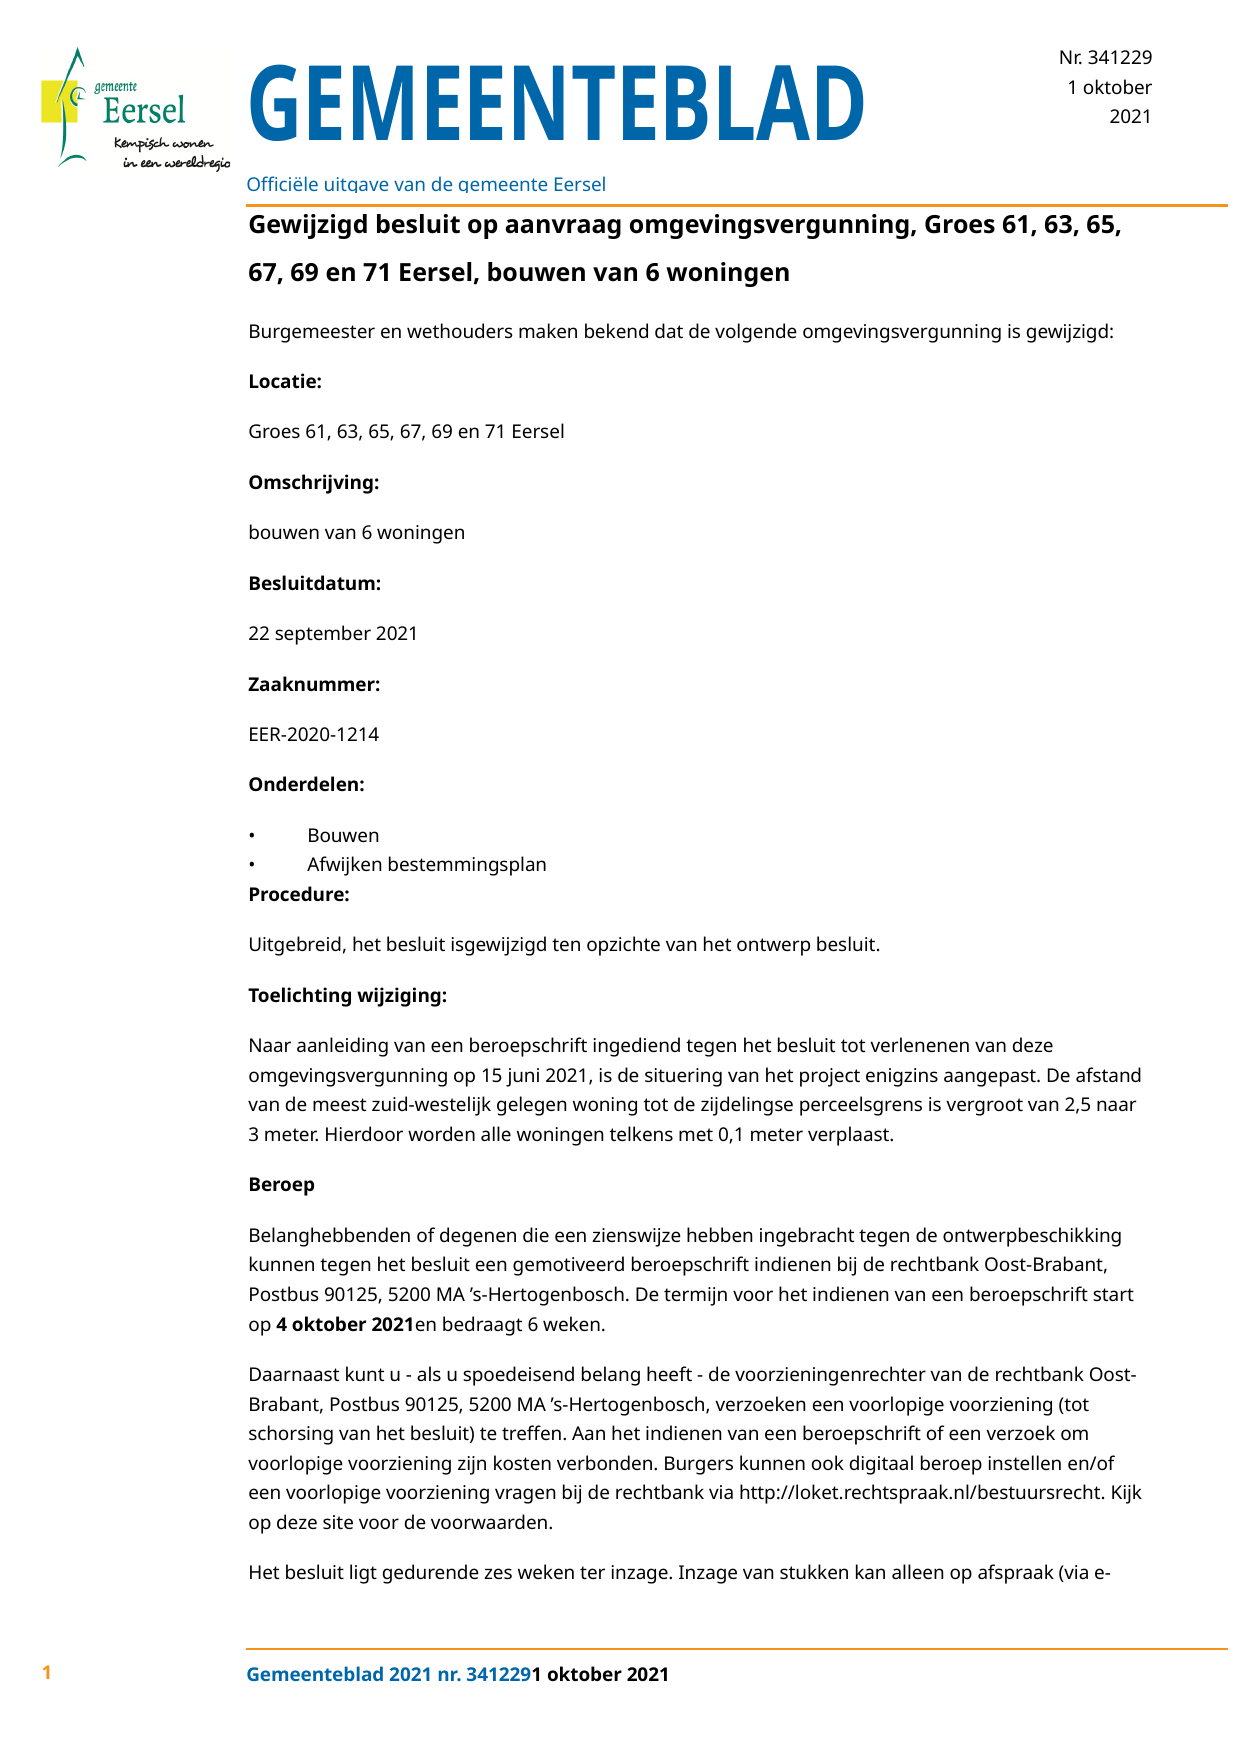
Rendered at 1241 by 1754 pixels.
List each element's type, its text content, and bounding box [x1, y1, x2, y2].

list Afwijken bestemmingsplan [248, 852, 1152, 877]
text Besluitdatum: [248, 570, 1152, 596]
picture [41, 47, 231, 172]
text bouwen van 6 woningen [248, 519, 1152, 545]
text Belanghebbenden of degenen die een zienswijze hebben ingebracht tegen de ontwerpbeschikking kunnen tegen het besluit een gemotiveerd beroepschrift indienen bij de rechtbank Oost-Brabant, Postbus 90125, 5200 MA ’s-Hertogenbosch. De termijn voor het indienen van een beroepschrift start op 4 oktober 2021en bedraagt 6 weken. [248, 1222, 1152, 1337]
text Naar aanleiding van een beroepschrift ingediend tegen het besluit tot verlenenen van deze omgevingsvergunning op 15 juni 2021, is de situering van het project enigzins aangepast. De afstand van de meest zuid-westelijk gelegen woning tot de zijdelingse perceelsgrens is vergroot van 2,5 naar 3 meter. Hierdoor worden alle woningen telkens met 0,1 meter verplaast. [248, 1032, 1152, 1147]
text Gewijzigd besluit op aanvraag omgevingsvergunning, Groes 61, 63, 65, 67, 69 en 71 Eersel, bouwen van 6 woningen [248, 207, 1152, 288]
text Omschrijving: [248, 469, 1152, 495]
text 22 september 2021 [248, 620, 1152, 646]
text Het besluit ligt gedurende zes weken ter inzage. Inzage van stukken kan alleen op afspraak (via e- [248, 1559, 1152, 1585]
text Uitgebreid, het besluit isgewijzigd ten opzichte van het ontwerp besluit. [248, 932, 1152, 957]
list Bouwen [248, 822, 1152, 848]
text Daarnaast kunt u - als u spoedeisend belang heeft - de voorzieningenrechter van de rechtbank Oost-Brabant, Postbus 90125, 5200 MA ’s-Hertogenbosch, verzoeken een voorlopige voorziening (tot schorsing van het besluit) te treffen. Aan het indienen van een beroepschrift of een verzoek om voorlopige voorziening zijn kosten verbonden. Burgers kunnen ook digitaal beroep instellen en/of een voorlopige voorziening vragen bij de rechtbank via http://loket.rechtspraak.nl/bestuursrecht. Kijk op deze site voor de voorwaarden. [248, 1361, 1152, 1535]
text Zaaknummer: [248, 671, 1152, 697]
text Locatie: [248, 368, 1152, 394]
text Procedure: [248, 881, 1152, 907]
text Onderdelen: [248, 772, 1152, 797]
text Beroep [248, 1172, 1152, 1197]
text EER-2020-1214 [248, 721, 1152, 747]
text Burgemeester en wethouders maken bekend dat de volgende omgevingsvergunning is gewijzigd: [248, 318, 1152, 344]
text Toelichting wijziging: [248, 982, 1152, 1008]
text Groes 61, 63, 65, 67, 69 en 71 Eersel [248, 419, 1152, 444]
